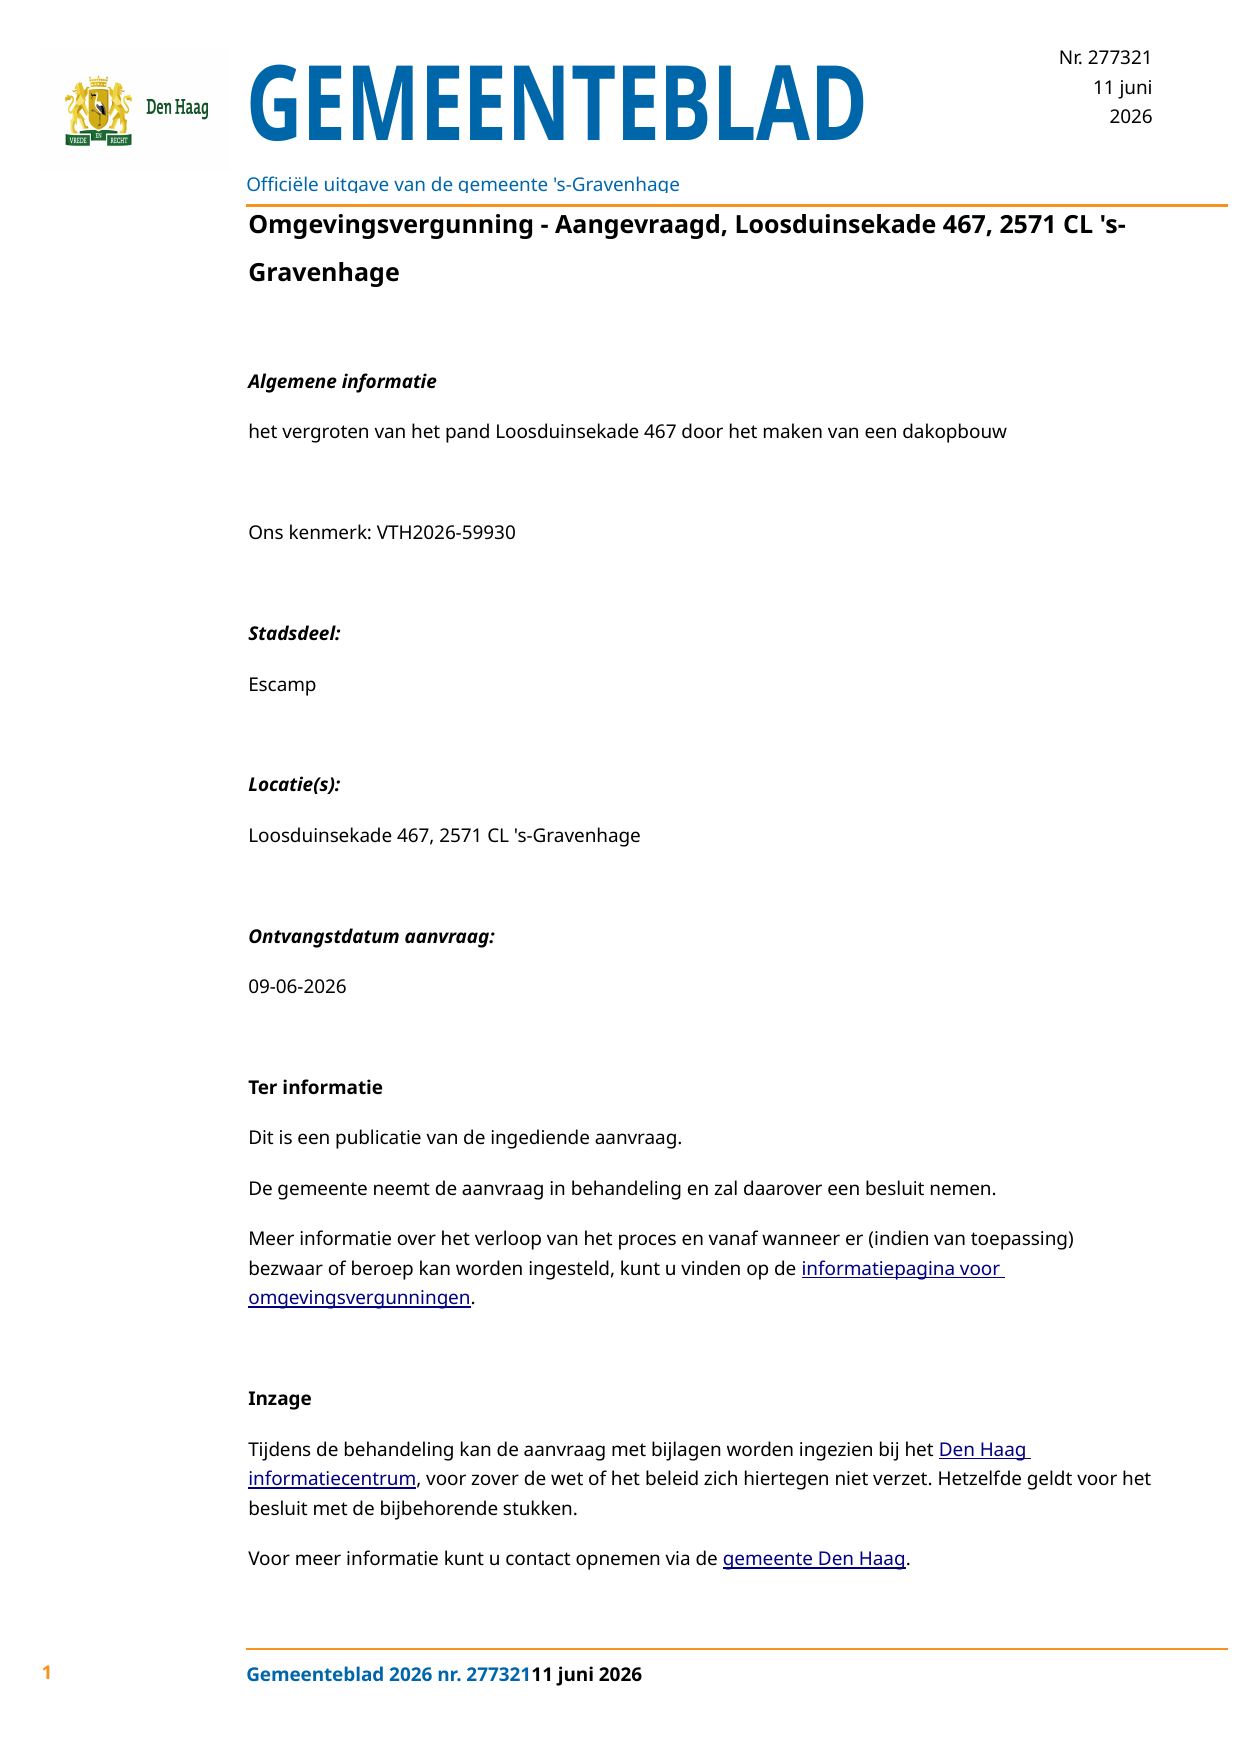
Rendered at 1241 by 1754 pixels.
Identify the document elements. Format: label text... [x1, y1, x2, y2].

text Ontvangstdatum aanvraag: [248, 923, 1152, 949]
text Dit is een publicatie van de ingediende aanvraag. [248, 1124, 1152, 1150]
text Tijdens de behandeling kan de aanvraag met bijlagen worden ingezien bij het Den Haag informatiecentrum, voor zover de wet of het beleid zich hiertegen niet verzet. Hetzelfde geldt voor het besluit met de bijbehorende stukken. [248, 1436, 1152, 1521]
text Voor meer informatie kunt u contact opnemen via de gemeente Den Haag. [248, 1545, 1152, 1571]
text het vergroten van het pand Loosduinsekade 467 door het maken van een dakopbouw [248, 419, 1152, 444]
text Algemene informatie [248, 368, 1152, 394]
text Loosduinsekade 467, 2571 CL 's-Gravenhage [248, 822, 1152, 848]
text De gemeente neemt de aanvraag in behandeling en zal daarover een besluit nemen. [248, 1175, 1152, 1201]
text Locatie(s): [248, 772, 1152, 797]
text Omgevingsvergunning - Aangevraagd, Loosduinsekade 467, 2571 CL 's-Gravenhage [248, 207, 1152, 288]
text Stadsdeel: [248, 620, 1152, 646]
text 09-06-2026 [248, 973, 1152, 999]
text Meer informatie over het verloop van het proces en vanaf wanneer er (indien van toepassing) bezwaar of beroep kan worden ingesteld, kunt u vinden op de informatiepagina voor omgevingsvergunningen. [248, 1225, 1152, 1310]
text Inzage [248, 1385, 1152, 1411]
text Ter informatie [248, 1074, 1152, 1100]
picture [41, 47, 231, 172]
text Escamp [248, 671, 1152, 697]
text Ons kenmerk: VTH2026-59930 [248, 519, 1152, 545]
